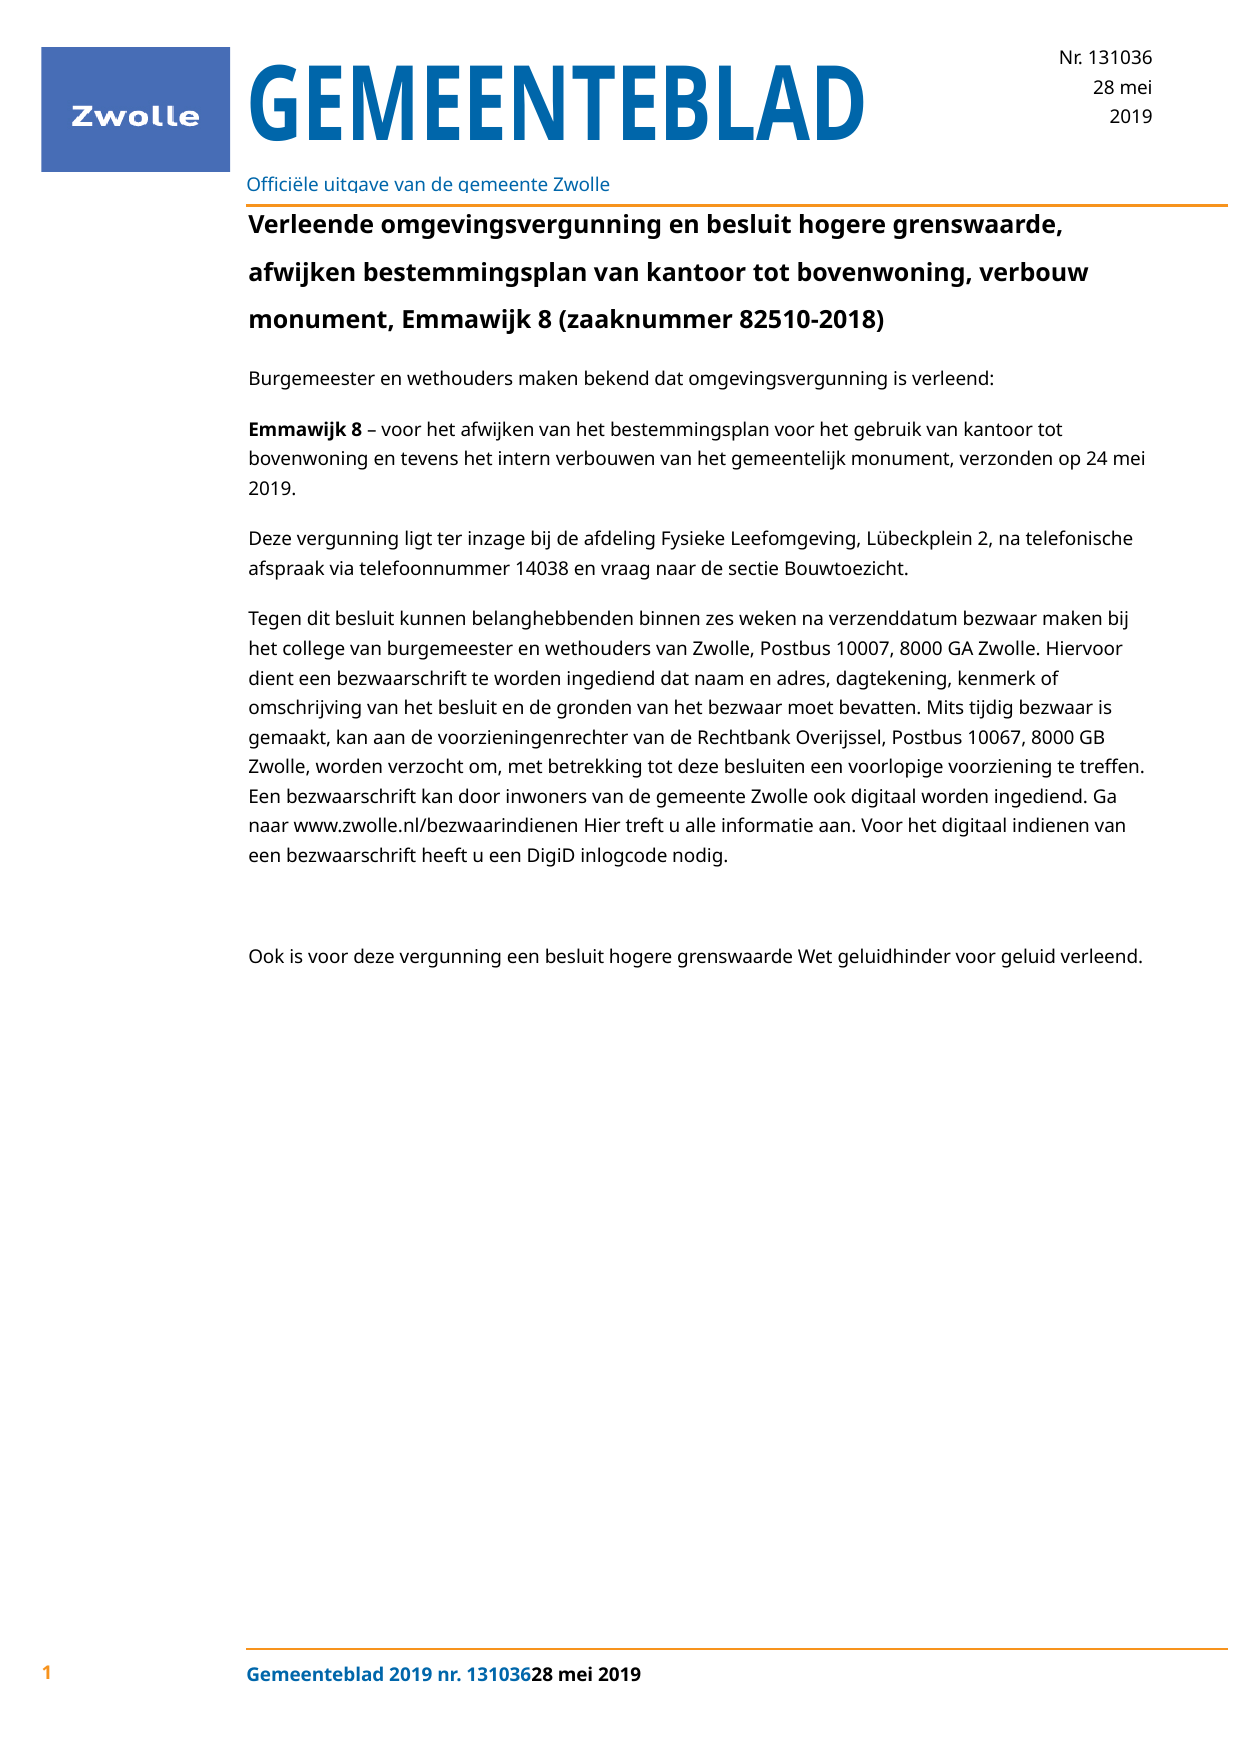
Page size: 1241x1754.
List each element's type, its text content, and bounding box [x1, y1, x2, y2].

text Deze vergunning ligt ter inzage bij de afdeling Fysieke Leefomgeving, Lübeckplein 2, na telefonische afspraak via telefoonnummer 14038 en vraag naar de sectie Bouwtoezicht. [248, 526, 1152, 581]
text Verleende omgevingsvergunning en besluit hogere grenswaarde, afwijken bestemmingsplan van kantoor tot bovenwoning, verbouw monument, Emmawijk 8 (zaaknummer 82510-2018) [248, 207, 1152, 336]
text Ook is voor deze vergunning een besluit hogere grenswaarde Wet geluidhinder voor geluid verleend. [248, 943, 1152, 969]
text Burgemeester en wethouders maken bekend dat omgevingsvergunning is verleend: [248, 366, 1152, 391]
text Emmawijk 8 – voor het afwijken van het bestemmingsplan voor het gebruik van kantoor tot bovenwoning en tevens het intern verbouwen van het gemeentelijk monument, verzonden op 24 mei 2019. [248, 416, 1152, 501]
picture [41, 47, 231, 172]
text Tegen dit besluit kunnen belanghebbenden binnen zes weken na verzenddatum bezwaar maken bij het college van burgemeester en wethouders van Zwolle, Postbus 10007, 8000 GA Zwolle. Hiervoor dient een bezwaarschrift te worden ingediend dat naam en adres, dagtekening, kenmerk of omschrijving van het besluit en de gronden van het bezwaar moet bevatten. Mits tijdig bezwaar is gemaakt, kan aan de voorzieningenrechter van de Rechtbank Overijssel, Postbus 10067, 8000 GB Zwolle, worden verzocht om, met betrekking tot deze besluiten een voorlopige voorziening te treffen. Een bezwaarschrift kan door inwoners van de gemeente Zwolle ook digitaal worden ingediend. Ga naar www.zwolle.nl/bezwaarindienen Hier treft u alle informatie aan. Voor het digitaal indienen van een bezwaarschrift heeft u een DigiD inlogcode nodig. [248, 606, 1152, 868]
